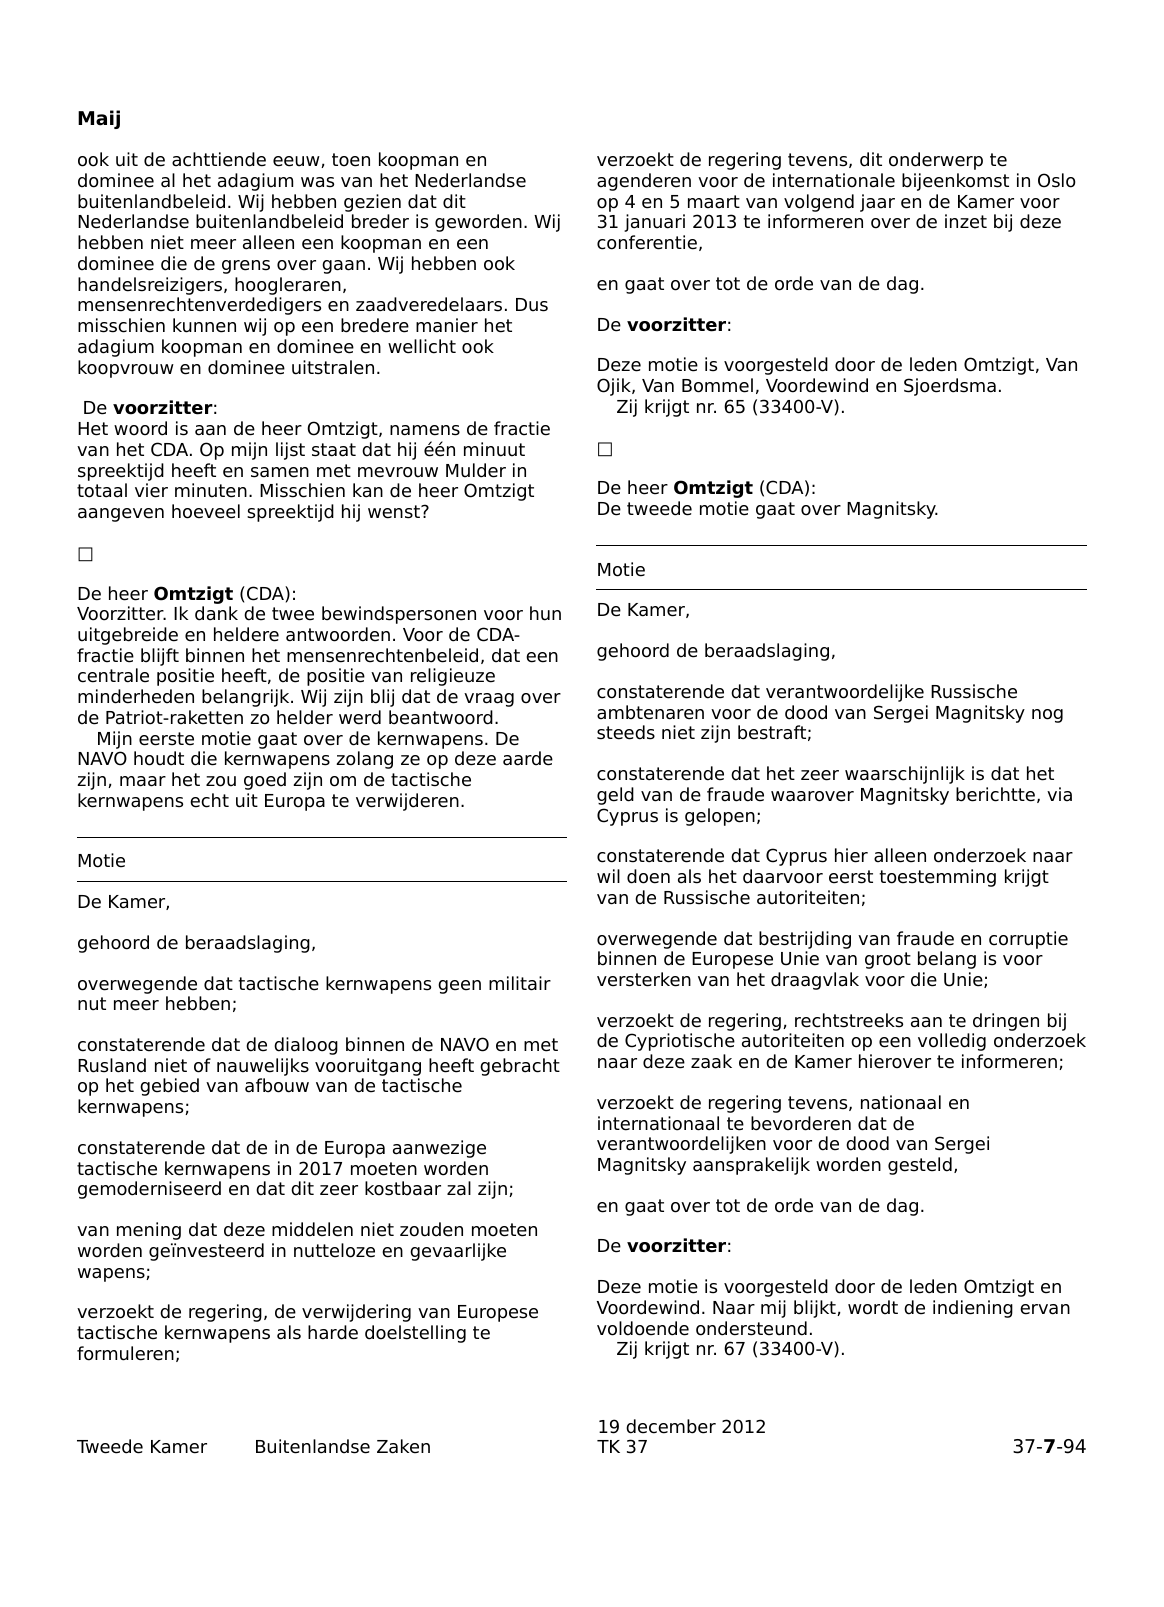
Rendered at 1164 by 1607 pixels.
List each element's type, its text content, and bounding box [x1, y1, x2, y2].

text De Kamer, [77, 892, 567, 913]
text De Kamer, [596, 600, 1087, 621]
text De voorzitter: [596, 314, 1087, 335]
text Motie [596, 559, 1087, 580]
text Het woord is aan de heer Omtzigt, namens de fractie van het CDA. Op mijn lijst staat dat hij één minuut spreektijd heeft en samen met mevrouw Mulder in totaal vier minuten. Misschien kan de heer Omtzigt aangeven hoeveel spreektijd hij wenst? [77, 419, 567, 523]
text constaterende dat verantwoordelijke Russische ambtenaren voor de dood van Sergei Magnitsky nog steeds niet zijn bestraft; [596, 682, 1087, 744]
text Mijn eerste motie gaat over de kernwapens. De NAVO houdt die kernwapens zolang ze op deze aarde zijn, maar het zou goed zijn om de tactische kernwapens echt uit Europa te verwijderen. [77, 728, 567, 811]
text overwegende dat tactische kernwapens geen militair nut meer hebben; [77, 973, 567, 1015]
text en gaat over tot de orde van de dag. [596, 274, 1087, 294]
text Zij krijgt nr. 65 (33400-V). [596, 397, 1087, 417]
text constaterende dat het zeer waarschijnlijk is dat het geld van de fraude waarover Magnitsky berichtte, via Cyprus is gelopen; [596, 764, 1087, 826]
text verzoekt de regering tevens, dit onderwerp te agenderen voor de internationale bijeenkomst in Oslo op 4 en 5 maart van volgend jaar en de Kamer voor 31 januari 2013 te informeren over de inzet bij deze conferentie, [596, 150, 1087, 254]
text Voorzitter. Ik dank de twee bewindspersonen voor hun uitgebreide en heldere antwoorden. Voor de CDA-fractie blijft binnen het mensenrechtenbeleid, dat een centrale positie heeft, de positie van religieuze minderheden belangrijk. Wij zijn blij dat de vraag over de Patriot-raketten zo helder werd beantwoord. [77, 604, 567, 728]
text De voorzitter: [596, 1236, 1087, 1257]
text gehoord de beraadslaging, [77, 933, 567, 953]
text Deze motie is voorgesteld door de leden Omtzigt en Voordewind. Naar mij blijkt, wordt de indiening ervan voldoende ondersteund. [596, 1277, 1087, 1339]
text van mening dat deze middelen niet zouden moeten worden geïnvesteerd in nutteloze en gevaarlijke wapens; [77, 1220, 567, 1282]
text Motie [77, 851, 567, 872]
text De heer Omtzigt (CDA): [77, 583, 567, 604]
text De tweede motie gaat over Magnitsky. [596, 499, 1087, 520]
text constaterende dat de in de Europa aanwezige tactische kernwapens in 2017 moeten worden gemoderniseerd en dat dit zeer kostbaar zal zijn; [77, 1138, 567, 1200]
text verzoekt de regering, de verwijdering van Europese tactische kernwapens als harde doelstelling te formuleren; [77, 1302, 567, 1364]
text Zij krijgt nr. 67 (33400-V). [596, 1339, 1087, 1360]
text De voorzitter: [77, 398, 567, 419]
text verzoekt de regering, rechtstreeks aan te dringen bij de Cypriotische autoriteiten op een volledig onderzoek naar deze zaak en de Kamer hierover te informeren; [596, 1011, 1087, 1073]
text gehoord de beraadslaging, [596, 641, 1087, 662]
text □ [77, 543, 567, 563]
text Deze motie is voorgesteld door de leden Omtzigt, Van Ojik, Van Bommel, Voordewind en Sjoerdsma. [596, 355, 1087, 397]
text en gaat over tot de orde van de dag. [596, 1196, 1087, 1216]
text overwegende dat bestrijding van fraude en corruptie binnen de Europese Unie van groot belang is voor versterken van het draagvlak voor die Unie; [596, 928, 1087, 991]
text constaterende dat Cyprus hier alleen onderzoek naar wil doen als het daarvoor eerst toestemming krijgt van de Russische autoriteiten; [596, 846, 1087, 908]
text ook uit de achttiende eeuw, toen koopman en dominee al het adagium was van het Nederlandse buitenlandbeleid. Wij hebben gezien dat dit Nederlandse buitenlandbeleid breder is geworden. Wij hebben niet meer alleen een koopman en een dominee die de grens over gaan. Wij hebben ook handelsreizigers, hoogleraren, mensenrechtenverdedigers en zaadveredelaars. Dus misschien kunnen wij op een bredere manier het adagium koopman en dominee en wellicht ook koopvrouw en dominee uitstralen. [77, 150, 567, 378]
text □ [596, 437, 1087, 458]
text verzoekt de regering tevens, nationaal en internationaal te bevorderen dat de verantwoordelijken voor de dood van Sergei Magnitsky aansprakelijk worden gesteld, [596, 1093, 1087, 1176]
text De heer Omtzigt (CDA): [596, 478, 1087, 499]
text constaterende dat de dialoog binnen de NAVO en met Rusland niet of nauwelijks vooruitgang heeft gebracht op het gebied van afbouw van de tactische kernwapens; [77, 1035, 567, 1118]
